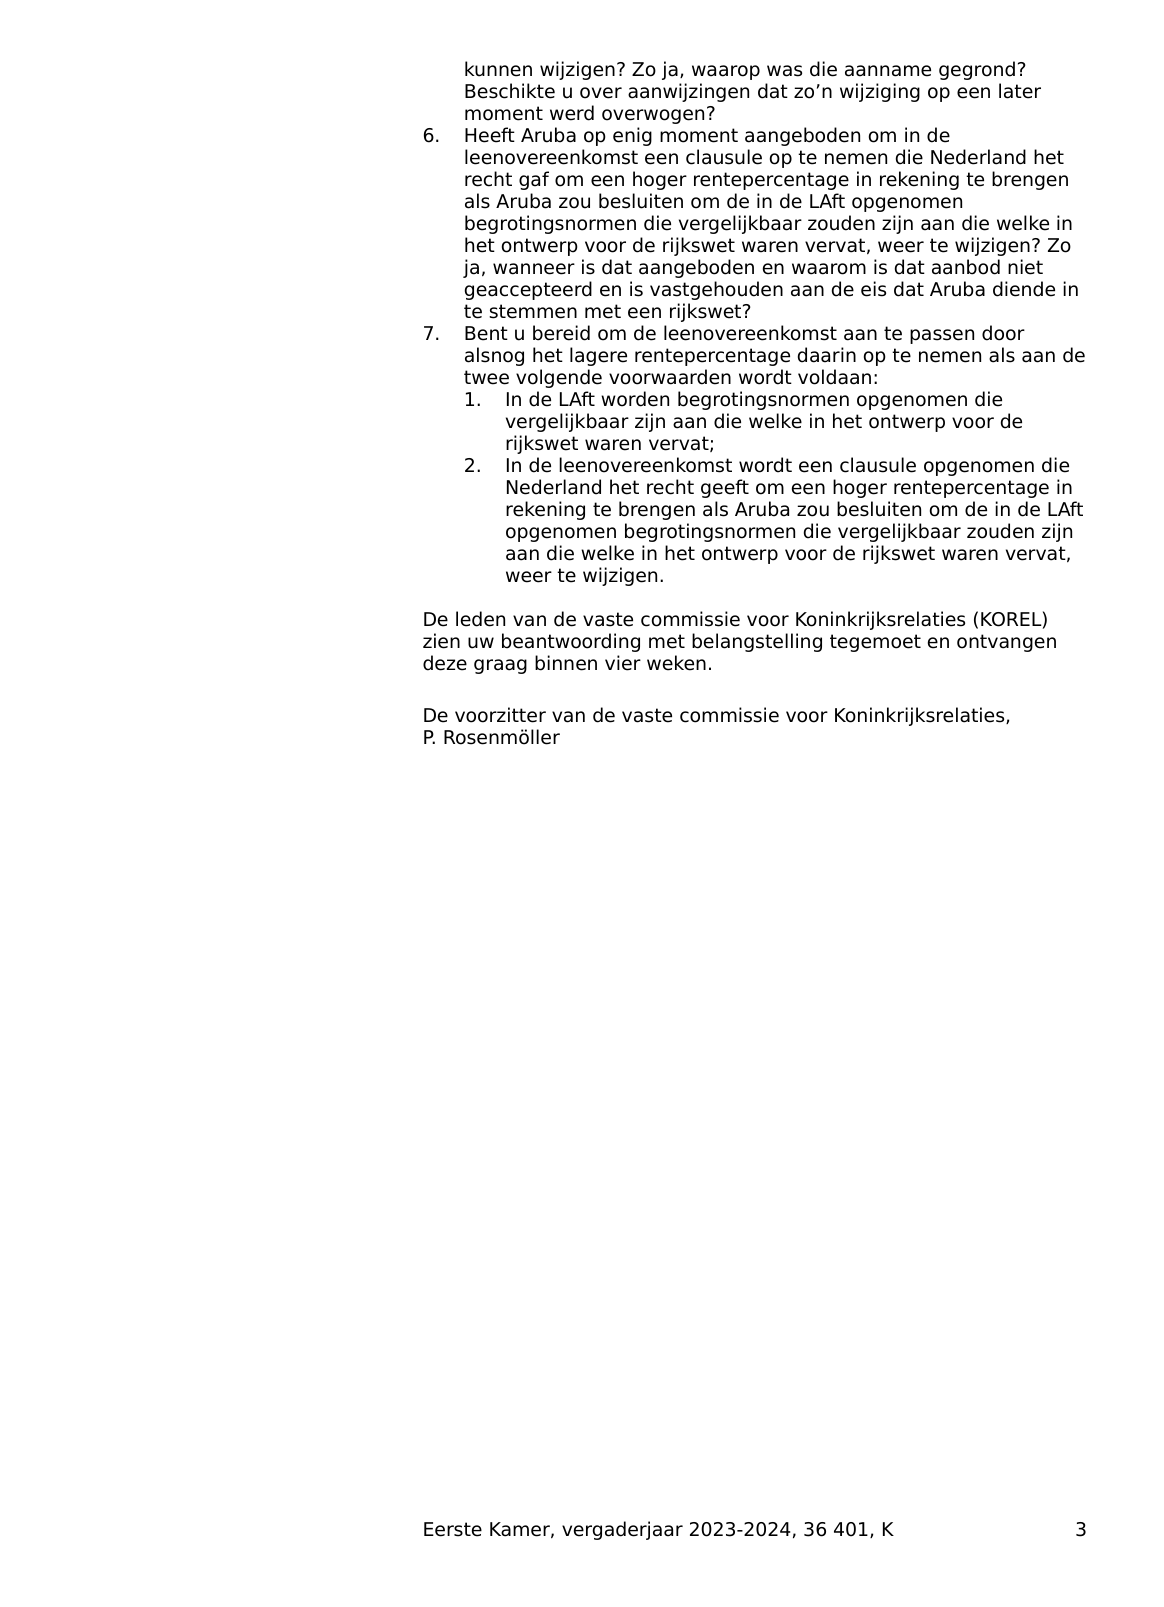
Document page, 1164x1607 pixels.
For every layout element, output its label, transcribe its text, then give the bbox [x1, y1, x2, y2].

text 1. In de LAft worden begrotingsnormen opgenomen die vergelijkbaar zijn aan die welke in het ontwerp voor de rijkswet waren vervat; [464, 389, 1087, 455]
text 7. Bent u bereid om de leenovereenkomst aan te passen door alsnog het lagere rentepercentage daarin op te nemen als aan de twee volgende voorwaarden wordt voldaan: [422, 323, 1087, 389]
text De voorzitter van de vaste commissie voor Koninkrijksrelaties, P. Rosenmöller [422, 705, 1087, 749]
text kunnen wijzigen? Zo ja, waarop was die aanname gegrond? Beschikte u over aanwijzingen dat zo’n wijziging op een later moment werd overwogen? [422, 59, 1087, 125]
text 2. In de leenovereenkomst wordt een clausule opgenomen die Nederland het recht geeft om een hoger rentepercentage in rekening te brengen als Aruba zou besluiten om de in de LAft opgenomen begrotingsnormen die vergelijkbaar zouden zijn aan die welke in het ontwerp voor de rijkswet waren vervat, weer te wijzigen. [464, 455, 1087, 587]
text 6. Heeft Aruba op enig moment aangeboden om in de leenovereenkomst een clausule op te nemen die Nederland het recht gaf om een hoger rentepercentage in rekening te brengen als Aruba zou besluiten om de in de LAft opgenomen begrotingsnormen die vergelijkbaar zouden zijn aan die welke in het ontwerp voor de rijkswet waren vervat, weer te wijzigen? Zo ja, wanneer is dat aangeboden en waarom is dat aanbod niet geaccepteerd en is vastgehouden aan de eis dat Aruba diende in te stemmen met een rijkswet? [422, 125, 1087, 323]
text De leden van de vaste commissie voor Koninkrijksrelaties (KOREL) zien uw beantwoording met belangstelling tegemoet en ontvangen deze graag binnen vier weken. [422, 609, 1087, 675]
